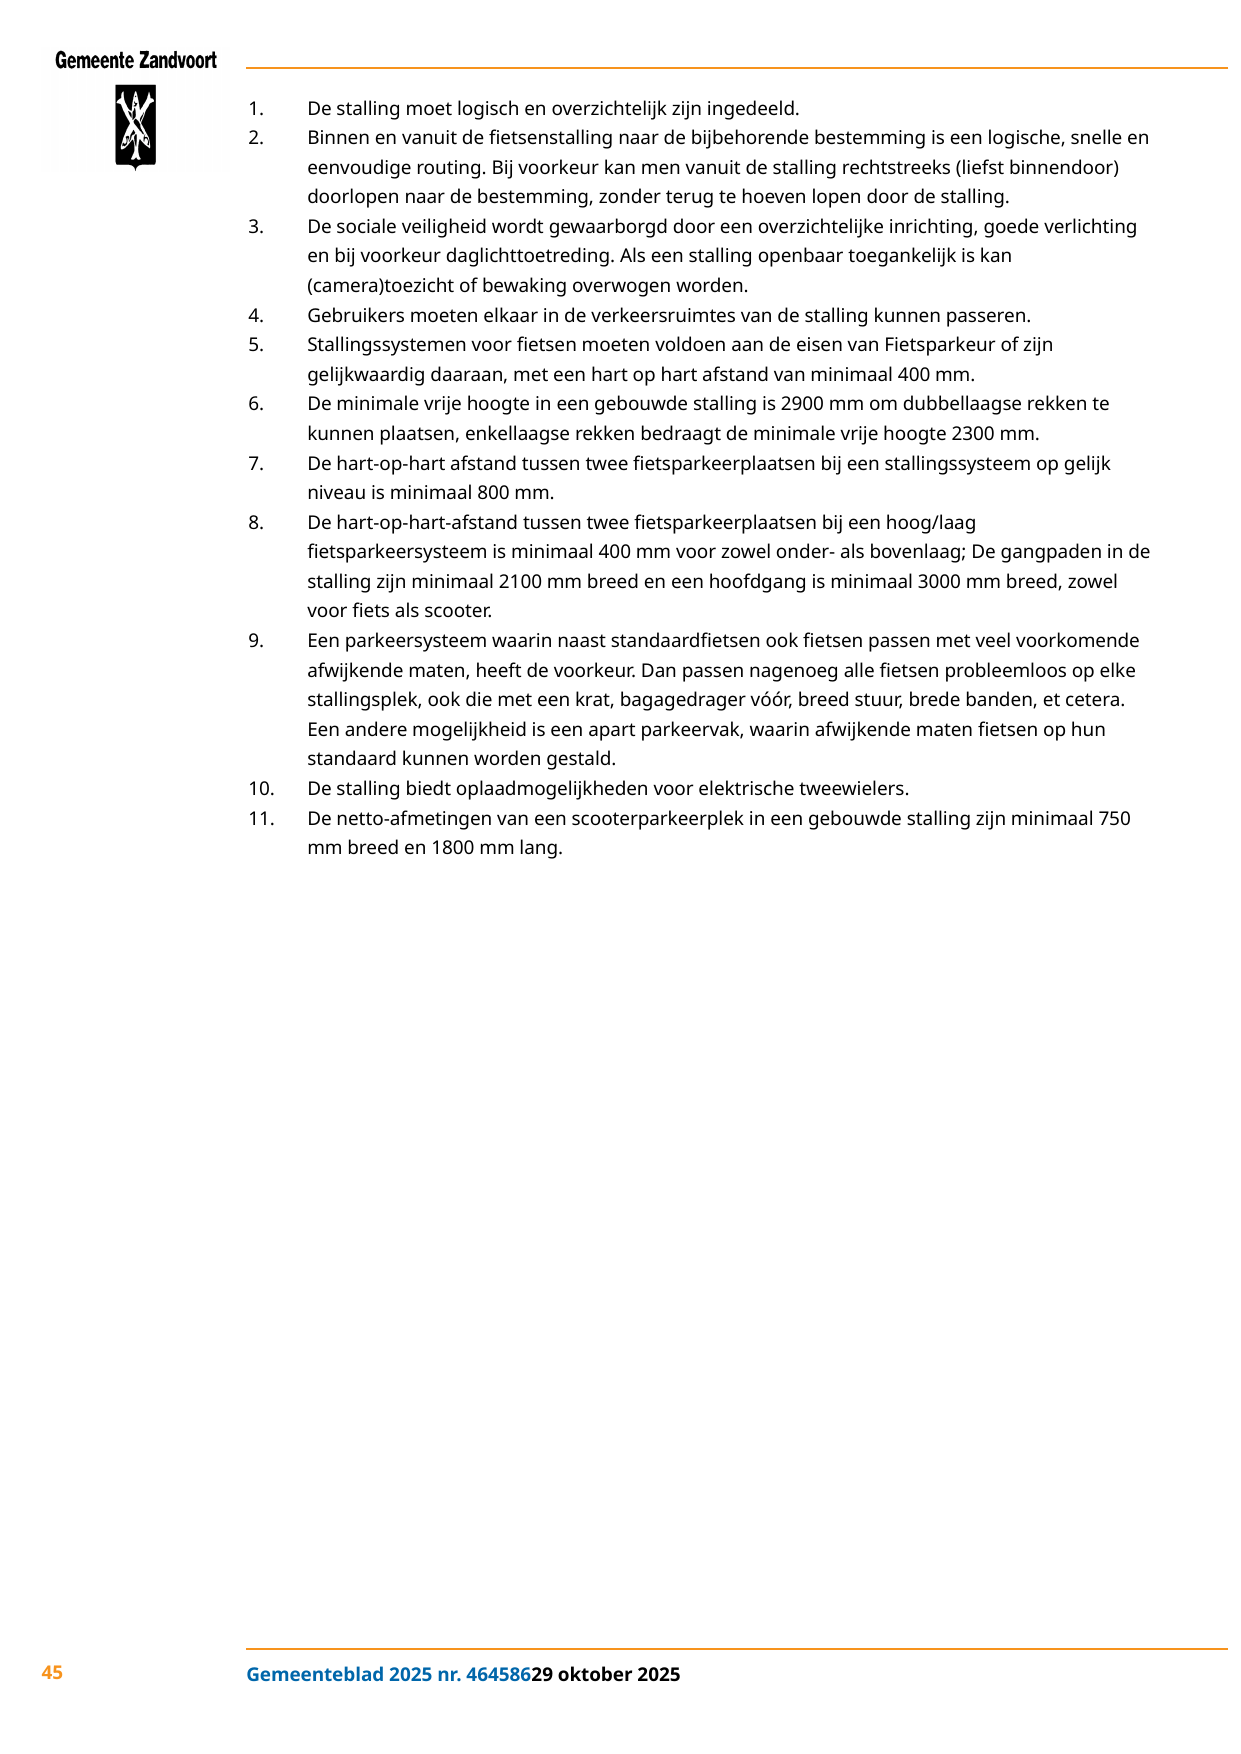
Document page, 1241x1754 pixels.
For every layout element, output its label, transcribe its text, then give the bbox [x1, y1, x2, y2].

list Een parkeersysteem waarin naast standaardfietsen ook fietsen passen met veel voorkomende afwijkende maten, heeft de voorkeur. Dan passen nagenoeg alle fietsen probleemloos op elke stallingsplek, ook die met een krat, bagagedrager vóór, breed stuur, brede banden, et cetera. Een andere mogelijkheid is een apart parkeervak, waarin afwijkende maten fietsen op hun standaard kunnen worden gestald. [248, 627, 1152, 771]
list De stalling moet logisch en overzichtelijk zijn ingedeeld. [248, 95, 1152, 121]
list De netto-afmetingen van een scooterparkeerplek in een gebouwde stalling zijn minimaal 750 mm breed en 1800 mm lang. [248, 805, 1152, 860]
list Stallingssystemen voor fietsen moeten voldoen aan de eisen van Fietsparkeur of zijn gelijkwaardig daaraan, met een hart op hart afstand van minimaal 400 mm. [248, 331, 1152, 387]
list De sociale veiligheid wordt gewaarborgd door een overzichtelijke inrichting, goede verlichting en bij voorkeur daglichttoetreding. Als een stalling openbaar toegankelijk is kan (camera)toezicht of bewaking overwogen worden. [248, 213, 1152, 298]
list De minimale vrije hoogte in een gebouwde stalling is 2900 mm om dubbellaagse rekken te kunnen plaatsen, enkellaagse rekken bedraagt de minimale vrije hoogte 2300 mm. [248, 391, 1152, 446]
list De hart-op-hart afstand tussen twee fietsparkeerplaatsen bij een stallingssysteem op gelijk niveau is minimaal 800 mm. [248, 450, 1152, 505]
picture [41, 47, 231, 172]
list Binnen en vanuit de fietsenstalling naar de bijbehorende bestemming is een logische, snelle en eenvoudige routing. Bij voorkeur kan men vanuit de stalling rechtstreeks (liefst binnendoor) doorlopen naar de bestemming, zonder terug te hoeven lopen door de stalling. [248, 124, 1152, 209]
list De stalling biedt oplaadmogelijkheden voor elektrische tweewielers. [248, 775, 1152, 801]
list De hart-op-hart-afstand tussen twee fietsparkeerplaatsen bij een hoog/laag fietsparkeersysteem is minimaal 400 mm voor zowel onder- als bovenlaag; De gangpaden in de stalling zijn minimaal 2100 mm breed en een hoofdgang is minimaal 3000 mm breed, zowel voor fiets als scooter. [248, 509, 1152, 623]
list Gebruikers moeten elkaar in de verkeersruimtes van de stalling kunnen passeren. [248, 302, 1152, 328]
